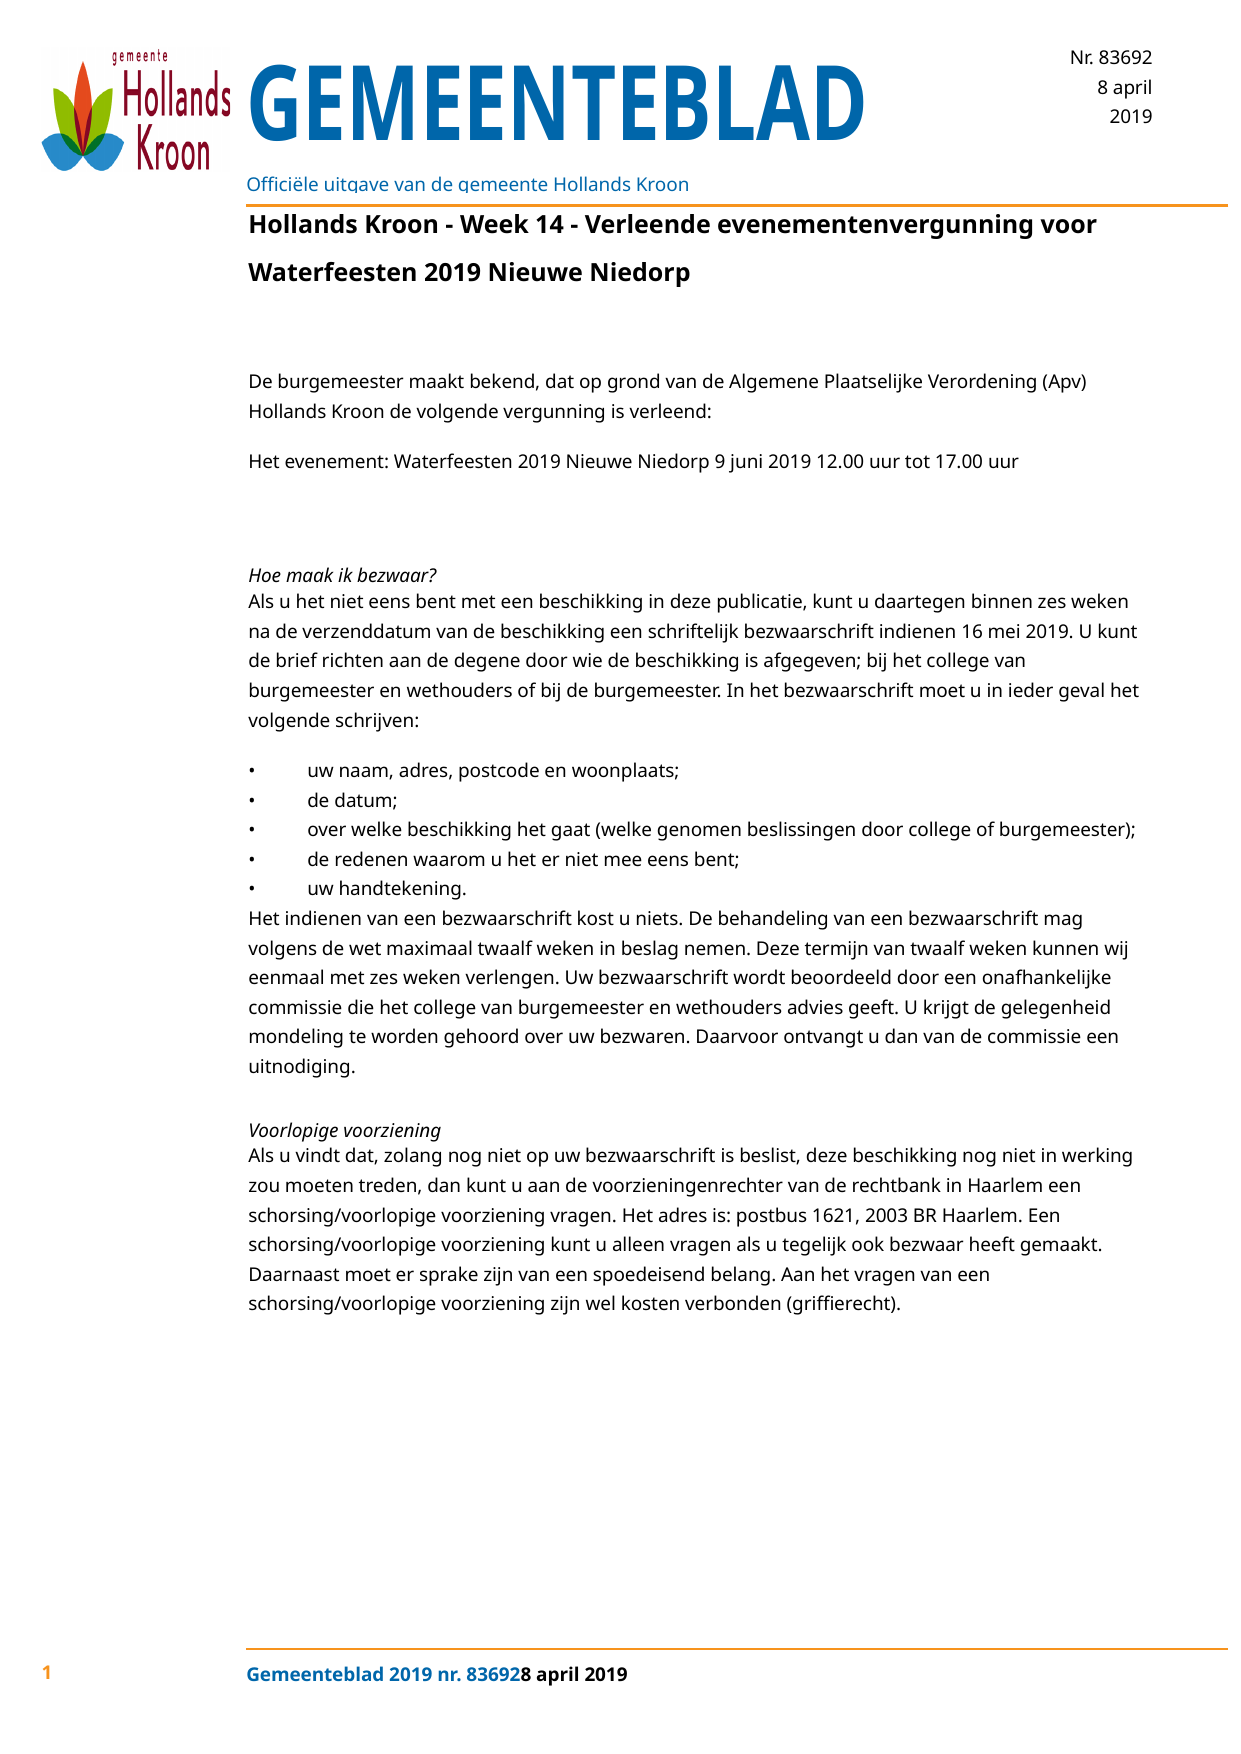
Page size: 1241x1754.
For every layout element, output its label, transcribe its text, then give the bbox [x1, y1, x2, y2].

text Hoe maak ik bezwaar? [248, 563, 1152, 588]
text De burgemeester maakt bekend, dat op grond van de Algemene Plaatselijke Verordening (Apv) Hollands Kroon de volgende vergunning is verleend: [248, 368, 1152, 424]
text Als u het niet eens bent met een beschikking in deze publicatie, kunt u daartegen binnen zes weken na de verzenddatum van de beschikking een schriftelijk bezwaarschrift indienen 16 mei 2019. U kunt de brief richten aan de degene door wie de beschikking is afgegeven; bij het college van burgemeester en wethouders of bij de burgemeester. In het bezwaarschrift moet u in ieder geval het volgende schrijven: [248, 588, 1152, 732]
list uw handtekening. [248, 876, 1152, 901]
list uw naam, adres, postcode en woonplaats; [248, 757, 1152, 783]
list de datum; [248, 787, 1152, 812]
text Het indienen van een bezwaarschrift kost u niets. De behandeling van een bezwaarschrift mag volgens de wet maximaal twaalf weken in beslag nemen. Deze termijn van twaalf weken kunnen wij eenmaal met zes weken verlengen. Uw bezwaarschrift wordt beoordeeld door een onafhankelijke commissie die het college van burgemeester en wethouders advies geeft. U krijgt de gelegenheid mondeling te worden gehoord over uw bezwaren. Daarvoor ontvangt u dan van de commissie een uitnodiging. [248, 905, 1152, 1079]
text Als u vindt dat, zolang nog niet op uw bezwaarschrift is beslist, deze beschikking nog niet in werking zou moeten treden, dan kunt u aan de voorzieningenrechter van de rechtbank in Haarlem een schorsing/voorlopige voorziening vragen. Het adres is: postbus 1621, 2003 BR Haarlem. Een schorsing/voorlopige voorziening kunt u alleen vragen als u tegelijk ook bezwaar heeft gemaakt. Daarnaast moet er sprake zijn van een spoedeisend belang. Aan het vragen van een schorsing/voorlopige voorziening zijn wel kosten verbonden (griffierecht). [248, 1143, 1152, 1316]
text Het evenement: Waterfeesten 2019 Nieuwe Niedorp 9 juni 2019 12.00 uur tot 17.00 uur [248, 448, 1152, 474]
text Voorlopige voorziening [248, 1117, 1152, 1143]
picture [41, 47, 231, 172]
list over welke beschikking het gaat (welke genomen beslissingen door college of burgemeester); [248, 816, 1152, 842]
text Hollands Kroon - Week 14 - Verleende evenementenvergunning voor Waterfeesten 2019 Nieuwe Niedorp [248, 207, 1152, 288]
list de redenen waarom u het er niet mee eens bent; [248, 846, 1152, 872]
